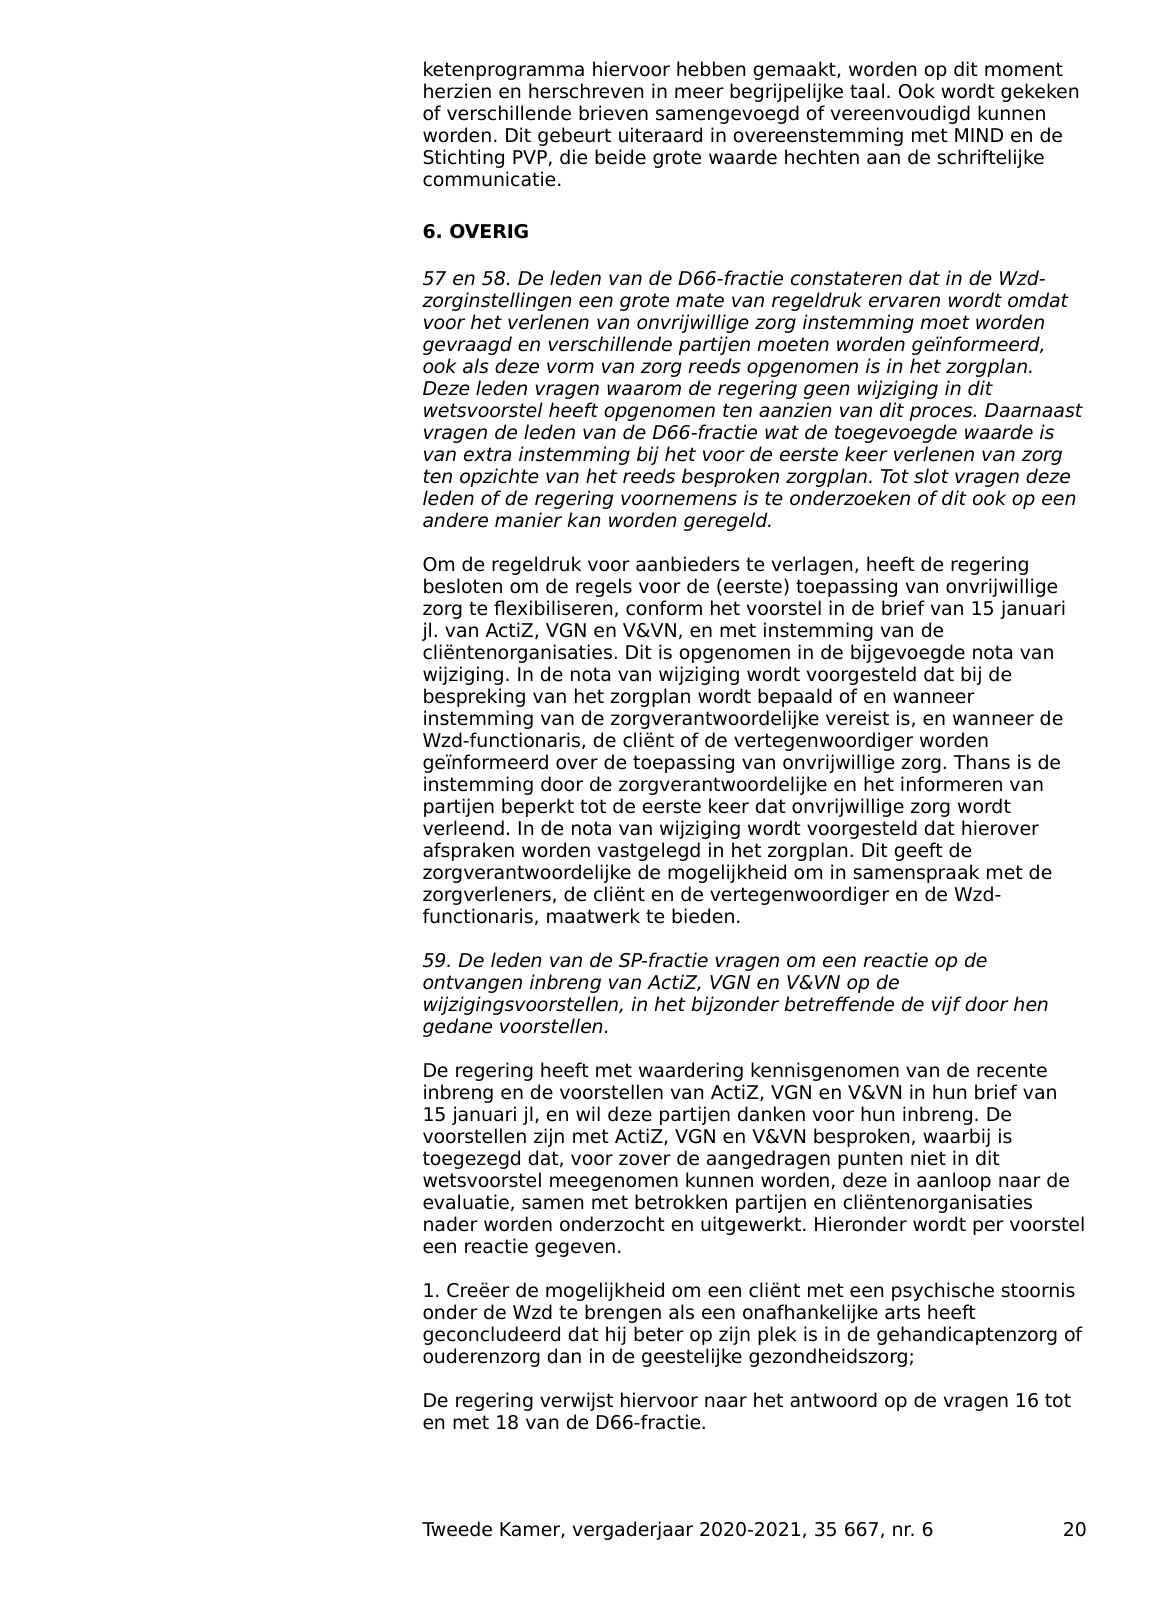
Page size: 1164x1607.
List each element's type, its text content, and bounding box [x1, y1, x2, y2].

text ketenprogramma hiervoor hebben gemaakt, worden op dit moment herzien en herschreven in meer begrijpelijke taal. Ook wordt gekeken of verschillende brieven samengevoegd of vereenvoudigd kunnen worden. Dit gebeurt uiteraard in overeenstemming met MIND en de Stichting PVP, die beide grote waarde hechten aan de schriftelijke communicatie. [422, 59, 1087, 191]
text 57 en 58. De leden van de D66-fractie constateren dat in de Wzd-zorginstellingen een grote mate van regeldruk ervaren wordt omdat voor het verlenen van onvrijwillige zorg instemming moet worden gevraagd en verschillende partijen moeten worden geïnformeerd, ook als deze vorm van zorg reeds opgenomen is in het zorgplan. Deze leden vragen waarom de regering geen wijziging in dit wetsvoorstel heeft opgenomen ten aanzien van dit proces. Daarnaast vragen de leden van de D66-fractie wat de toegevoegde waarde is van extra instemming bij het voor de eerste keer verlenen van zorg ten opzichte van het reeds besproken zorgplan. Tot slot vragen deze leden of de regering voornemens is te onderzoeken of dit ook op een andere manier kan worden geregeld. [422, 268, 1087, 532]
text 59. De leden van de SP-fractie vragen om een reactie op de ontvangen inbreng van ActiZ, VGN en V&VN op de wijzigingsvoorstellen, in het bijzonder betreffende de vijf door hen gedane voorstellen. [422, 950, 1087, 1038]
text 1. Creëer de mogelijkheid om een cliënt met een psychische stoornis onder de Wzd te brengen als een onafhankelijke arts heeft geconcludeerd dat hij beter op zijn plek is in de gehandicaptenzorg of ouderenzorg dan in de geestelijke gezondheidszorg; [422, 1280, 1087, 1368]
subtitle 6. OVERIG [422, 221, 1087, 243]
text De regering heeft met waardering kennisgenomen van de recente inbreng en de voorstellen van ActiZ, VGN en V&VN in hun brief van 15 januari jl, en wil deze partijen danken voor hun inbreng. De voorstellen zijn met ActiZ, VGN en V&VN besproken, waarbij is toegezegd dat, voor zover de aangedragen punten niet in dit wetsvoorstel meegenomen kunnen worden, deze in aanloop naar de evaluatie, samen met betrokken partijen en cliëntenorganisaties nader worden onderzocht en uitgewerkt. Hieronder wordt per voorstel een reactie gegeven. [422, 1060, 1087, 1258]
text De regering verwijst hiervoor naar het antwoord op de vragen 16 tot en met 18 van de D66-fractie. [422, 1390, 1087, 1434]
text Om de regeldruk voor aanbieders te verlagen, heeft de regering besloten om de regels voor de (eerste) toepassing van onvrijwillige zorg te flexibiliseren, conform het voorstel in de brief van 15 januari jl. van ActiZ, VGN en V&VN, en met instemming van de cliëntenorganisaties. Dit is opgenomen in de bijgevoegde nota van wijziging. In de nota van wijziging wordt voorgesteld dat bij de bespreking van het zorgplan wordt bepaald of en wanneer instemming van de zorgverantwoordelijke vereist is, en wanneer de Wzd-functionaris, de cliënt of de vertegenwoordiger worden geïnformeerd over de toepassing van onvrijwillige zorg. Thans is de instemming door de zorgverantwoordelijke en het informeren van partijen beperkt tot de eerste keer dat onvrijwillige zorg wordt verleend. In de nota van wijziging wordt voorgesteld dat hierover afspraken worden vastgelegd in het zorgplan. Dit geeft de zorgverantwoordelijke de mogelijkheid om in samenspraak met de zorgverleners, de cliënt en de vertegenwoordiger en de Wzd-functionaris, maatwerk te bieden. [422, 554, 1087, 927]
